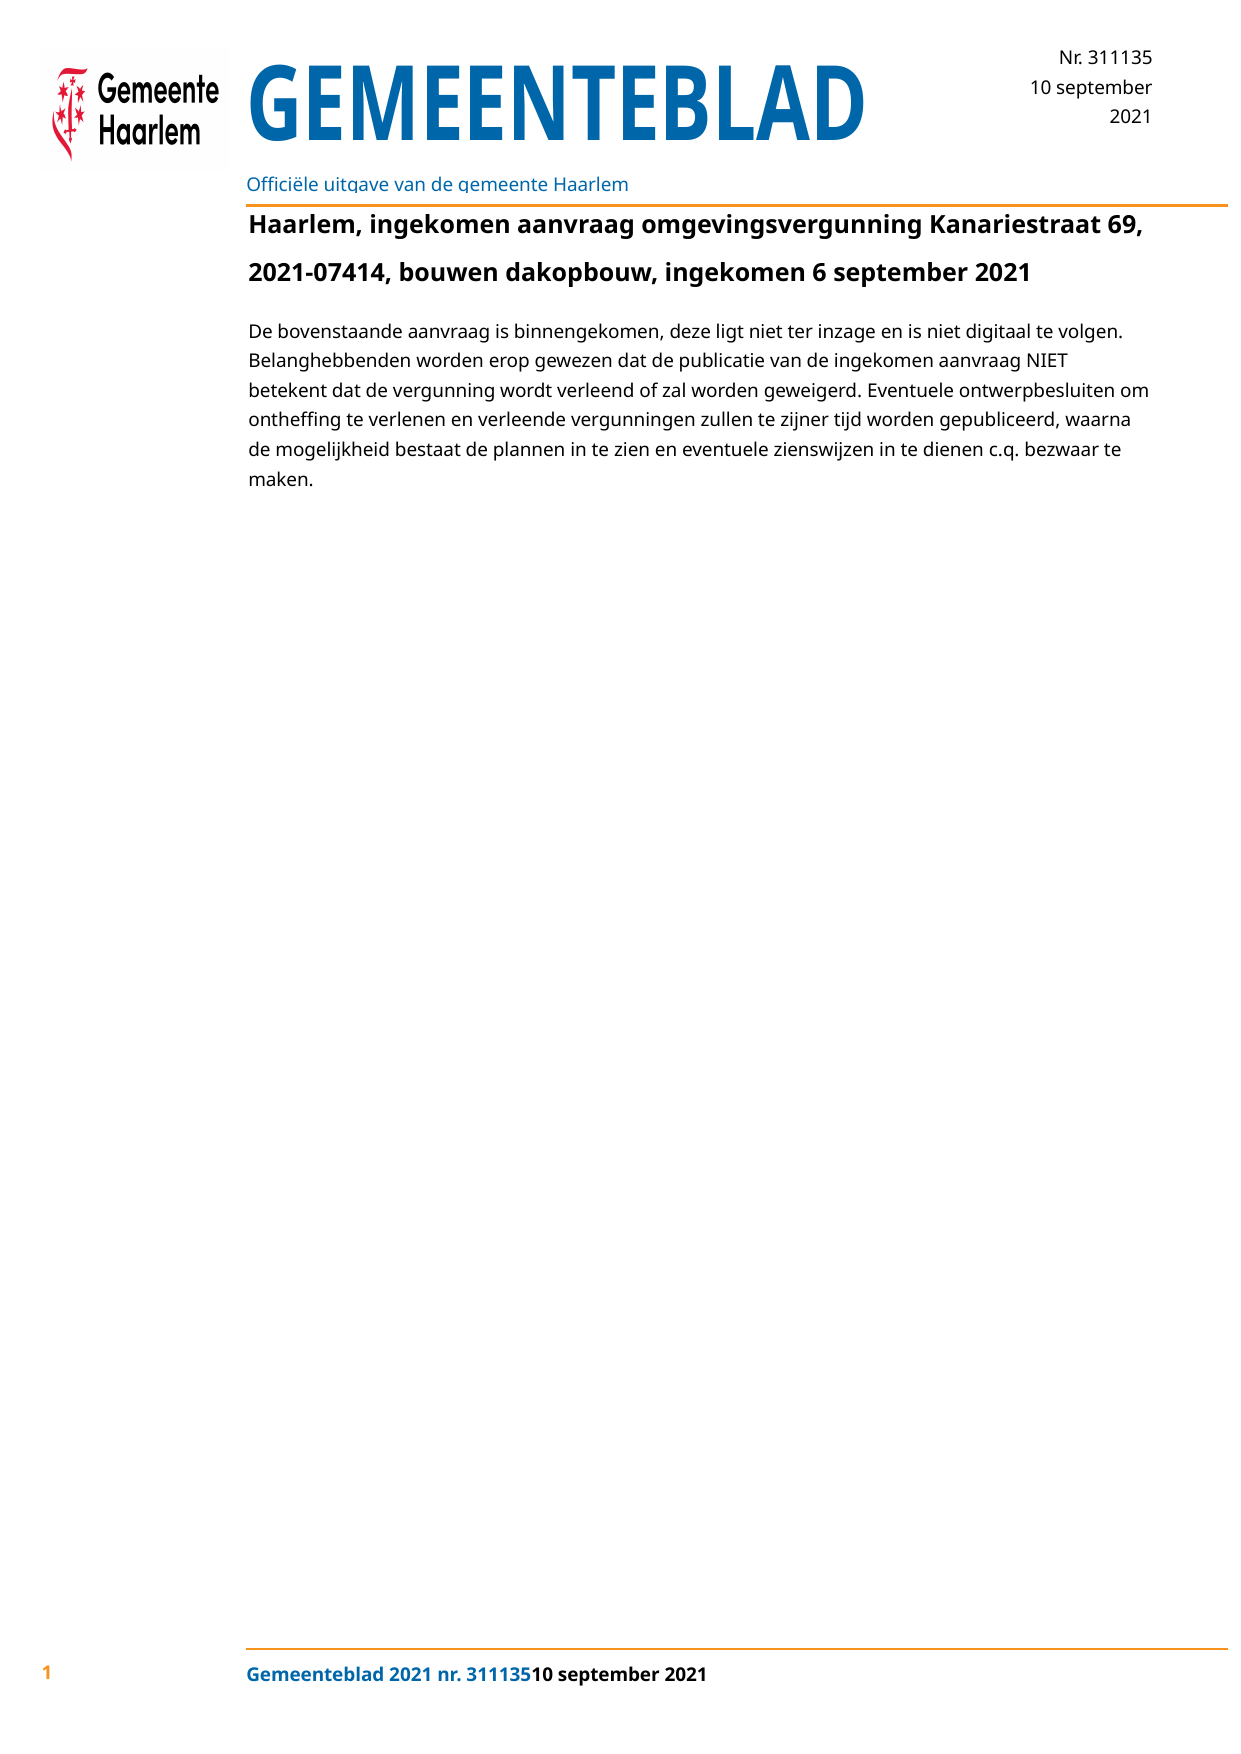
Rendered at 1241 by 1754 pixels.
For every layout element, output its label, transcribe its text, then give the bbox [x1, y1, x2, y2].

picture [41, 47, 231, 172]
text De bovenstaande aanvraag is binnengekomen, deze ligt niet ter inzage en is niet digitaal te volgen. Belanghebbenden worden erop gewezen dat de publicatie van de ingekomen aanvraag NIET betekent dat de vergunning wordt verleend of zal worden geweigerd. Eventuele ontwerpbesluiten om ontheffing te verlenen en verleende vergunningen zullen te zijner tijd worden gepubliceerd, waarna de mogelijkheid bestaat de plannen in te zien en eventuele zienswijzen in te dienen c.q. bezwaar te maken. [248, 318, 1152, 492]
text Haarlem, ingekomen aanvraag omgevingsvergunning Kanariestraat 69, 2021-07414, bouwen dakopbouw, ingekomen 6 september 2021 [248, 207, 1152, 288]
